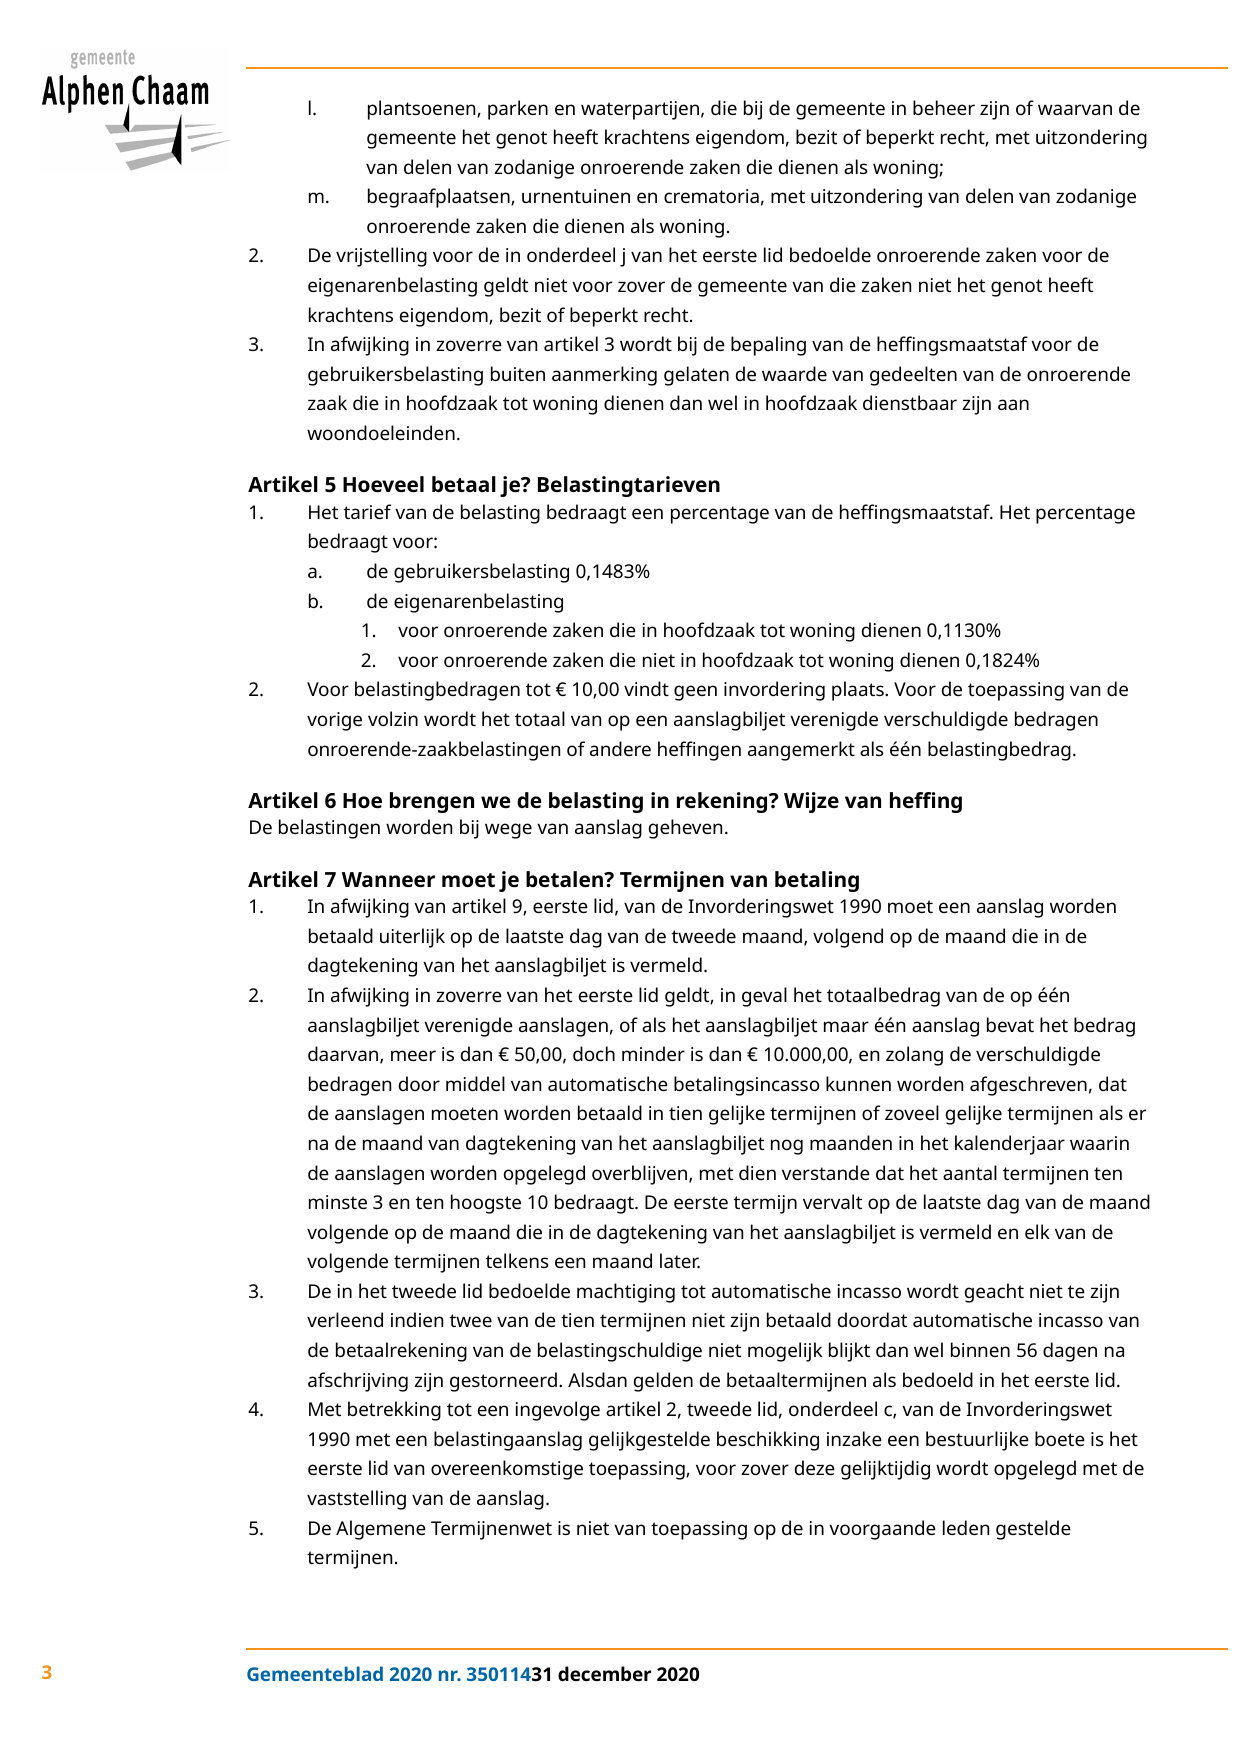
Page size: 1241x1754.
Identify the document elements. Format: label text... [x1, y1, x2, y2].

list Het tarief van de belasting bedraagt een percentage van de heffingsmaatstaf. Het percentage bedraagt voor: [248, 499, 1152, 554]
list begraafplaatsen, urnentuinen en crematoria, met uitzondering van delen van zodanige onroerende zaken die dienen als woning. [307, 183, 1152, 239]
text Artikel 5 Hoeveel betaal je? Belastingtarieven [248, 471, 1152, 499]
list De in het tweede lid bedoelde machtiging tot automatische incasso wordt geacht niet te zijn verleend indien twee van de tien termijnen niet zijn betaald doordat automatische incasso van de betaalrekening van de belastingschuldige niet mogelijk blijkt dan wel binnen 56 dagen na afschrijving zijn gestorneerd. Alsdan gelden de betaaltermijnen als bedoeld in het eerste lid. [248, 1278, 1152, 1392]
list Met betrekking tot een ingevolge artikel 2, tweede lid, onderdeel c, van de Invorderingswet 1990 met een belastingaanslag gelijkgestelde beschikking inzake een bestuurlijke boete is het eerste lid van overeenkomstige toepassing, voor zover deze gelijktijdig wordt opgelegd met de vaststelling van de aanslag. [248, 1396, 1152, 1511]
picture [41, 47, 231, 172]
list In afwijking in zoverre van het eerste lid geldt, in geval het totaalbedrag van de op één aanslagbiljet verenigde aanslagen, of als het aanslagbiljet maar één aanslag bevat het bedrag daarvan, meer is dan € 50,00, doch minder is dan € 10.000,00, en zolang de verschuldigde bedragen door middel van automatische betalingsincasso kunnen worden afgeschreven, dat de aanslagen moeten worden betaald in tien gelijke termijnen of zoveel gelijke termijnen als er na de maand van dagtekening van het aanslagbiljet nog maanden in het kalenderjaar waarin de aanslagen worden opgelegd overblijven, met dien verstande dat het aantal termijnen ten minste 3 en ten hoogste 10 bedraagt. De eerste termijn vervalt op de laatste dag van de maand volgende op de maand die in de dagtekening van het aanslagbiljet is vermeld en elk van de volgende termijnen telkens een maand later. [248, 982, 1152, 1274]
text Artikel 6 Hoe brengen we de belasting in rekening? Wijze van heffing [248, 786, 1152, 814]
list In afwijking van artikel 9, eerste lid, van de Invorderingswet 1990 moet een aanslag worden betaald uiterlijk op de laatste dag van de tweede maand, volgend op de maand die in de dagtekening van het aanslagbiljet is vermeld. [248, 893, 1152, 978]
list In afwijking in zoverre van artikel 3 wordt bij de bepaling van de heffingsmaatstaf voor de gebruikersbelasting buiten aanmerking gelaten de waarde van gedeelten van de onroerende zaak die in hoofdzaak tot woning dienen dan wel in hoofdzaak dienstbaar zijn aan woondoeleinden. [248, 331, 1152, 446]
text De belastingen worden bij wege van aanslag geheven. [248, 814, 1152, 840]
list de gebruikersbelasting 0,1483% [307, 558, 1152, 584]
list Voor belastingbedragen tot € 10,00 vindt geen invordering plaats. Voor de toepassing van de vorige volzin wordt het totaal van op een aanslagbiljet verenigde verschuldigde bedragen onroerende-zaakbelastingen of andere heffingen aangemerkt als één belastingbedrag. [248, 677, 1152, 761]
list de eigenarenbelasting [307, 588, 1152, 613]
text Artikel 7 Wanneer moet je betalen? Termijnen van betaling [248, 865, 1152, 893]
list plantsoenen, parken en waterpartijen, die bij de gemeente in beheer zijn of waarvan de gemeente het genot heeft krachtens eigendom, bezit of beperkt recht, met uitzondering van delen van zodanige onroerende zaken die dienen als woning; [307, 95, 1152, 180]
list De vrijstelling voor de in onderdeel j van het eerste lid bedoelde onroerende zaken voor de eigenarenbelasting geldt niet voor zover de gemeente van die zaken niet het genot heeft krachtens eigendom, bezit of beperkt recht. [248, 243, 1152, 328]
list voor onroerende zaken die niet in hoofdzaak tot woning dienen 0,1824% [361, 647, 1152, 673]
list voor onroerende zaken die in hoofdzaak tot woning dienen 0,1130% [361, 617, 1152, 643]
list De Algemene Termijnenwet is niet van toepassing op de in voorgaande leden gestelde termijnen. [248, 1515, 1152, 1570]
